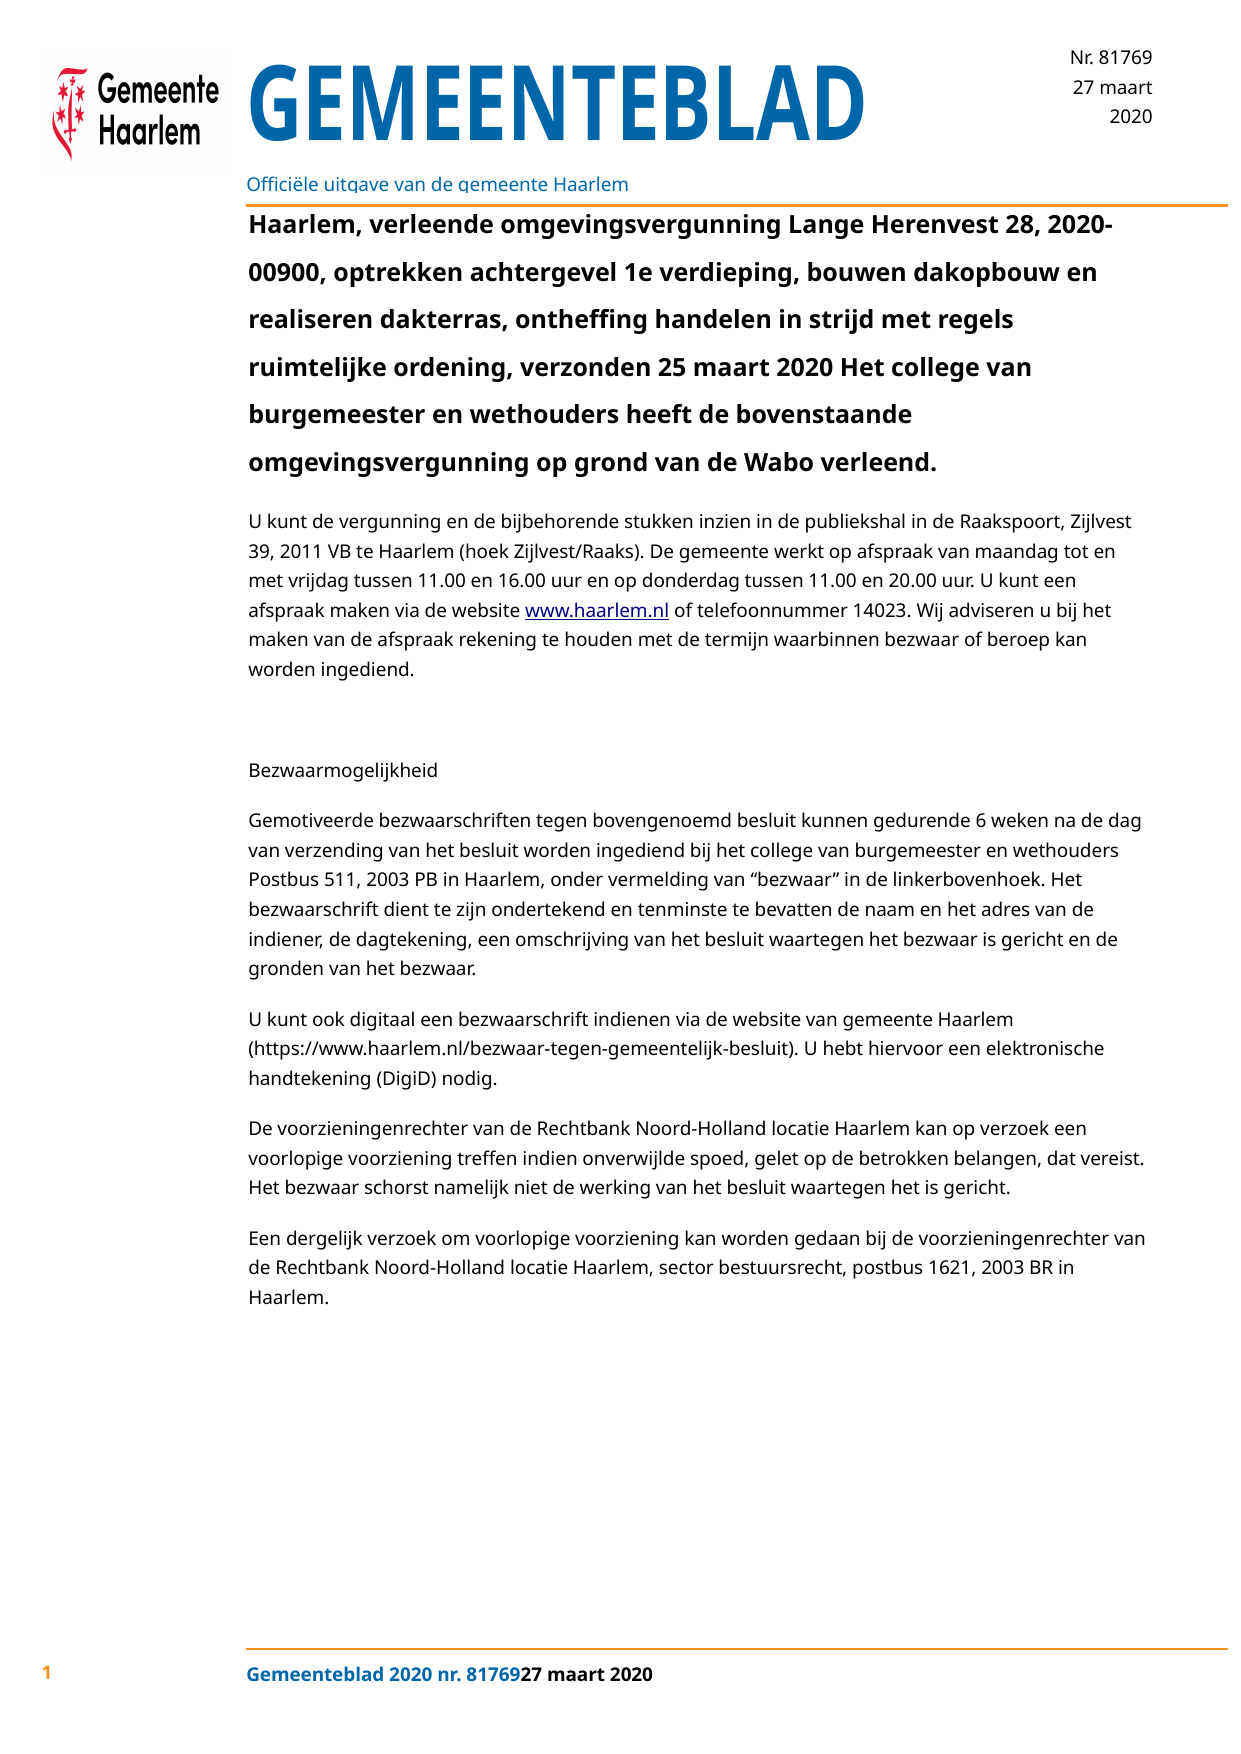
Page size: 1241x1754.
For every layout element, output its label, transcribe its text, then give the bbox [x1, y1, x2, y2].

picture [41, 47, 231, 172]
text Bezwaarmogelijkheid [248, 757, 1152, 783]
text U kunt ook digitaal een bezwaarschrift indienen via de website van gemeente Haarlem (https://www.haarlem.nl/bezwaar-tegen-gemeentelijk-besluit). U hebt hiervoor een elektronische handtekening (DigiD) nodig. [248, 1006, 1152, 1091]
text U kunt de vergunning en de bijbehorende stukken inzien in de publiekshal in de Raakspoort, Zijlvest 39, 2011 VB te Haarlem (hoek Zijlvest/Raaks). De gemeente werkt op afspraak van maandag tot en met vrijdag tussen 11.00 en 16.00 uur en op donderdag tussen 11.00 en 20.00 uur. U kunt een afspraak maken via de website www.haarlem.nl of telefoonnummer 14023. Wij adviseren u bij het maken van de afspraak rekening te houden met de termijn waarbinnen bezwaar of beroep kan worden ingediend. [248, 508, 1152, 682]
text Gemotiveerde bezwaarschriften tegen bovengenoemd besluit kunnen gedurende 6 weken na de dag van verzending van het besluit worden ingediend bij het college van burgemeester en wethouders Postbus 511, 2003 PB in Haarlem, onder vermelding van “bezwaar” in de linkerbovenhoek. Het bezwaarschrift dient te zijn ondertekend en tenminste te bevatten de naam en het adres van de indiener, de dagtekening, een omschrijving van het besluit waartegen het bezwaar is gericht en de gronden van het bezwaar. [248, 807, 1152, 981]
text De voorzieningenrechter van de Rechtbank Noord-Holland locatie Haarlem kan op verzoek een voorlopige voorziening treffen indien onverwijlde spoed, gelet op de betrokken belangen, dat vereist. Het bezwaar schorst namelijk niet de werking van het besluit waartegen het is gericht. [248, 1115, 1152, 1200]
text Haarlem, verleende omgevingsvergunning Lange Herenvest 28, 2020-00900, optrekken achtergevel 1e verdieping, bouwen dakopbouw en realiseren dakterras, ontheffing handelen in strijd met regels ruimtelijke ordening, verzonden 25 maart 2020 Het college van burgemeester en wethouders heeft de bovenstaande omgevingsvergunning op grond van de Wabo verleend. [248, 207, 1152, 479]
text Een dergelijk verzoek om voorlopige voorziening kan worden gedaan bij de voorzieningenrechter van de Rechtbank Noord-Holland locatie Haarlem, sector bestuursrecht, postbus 1621, 2003 BR in Haarlem. [248, 1225, 1152, 1310]
